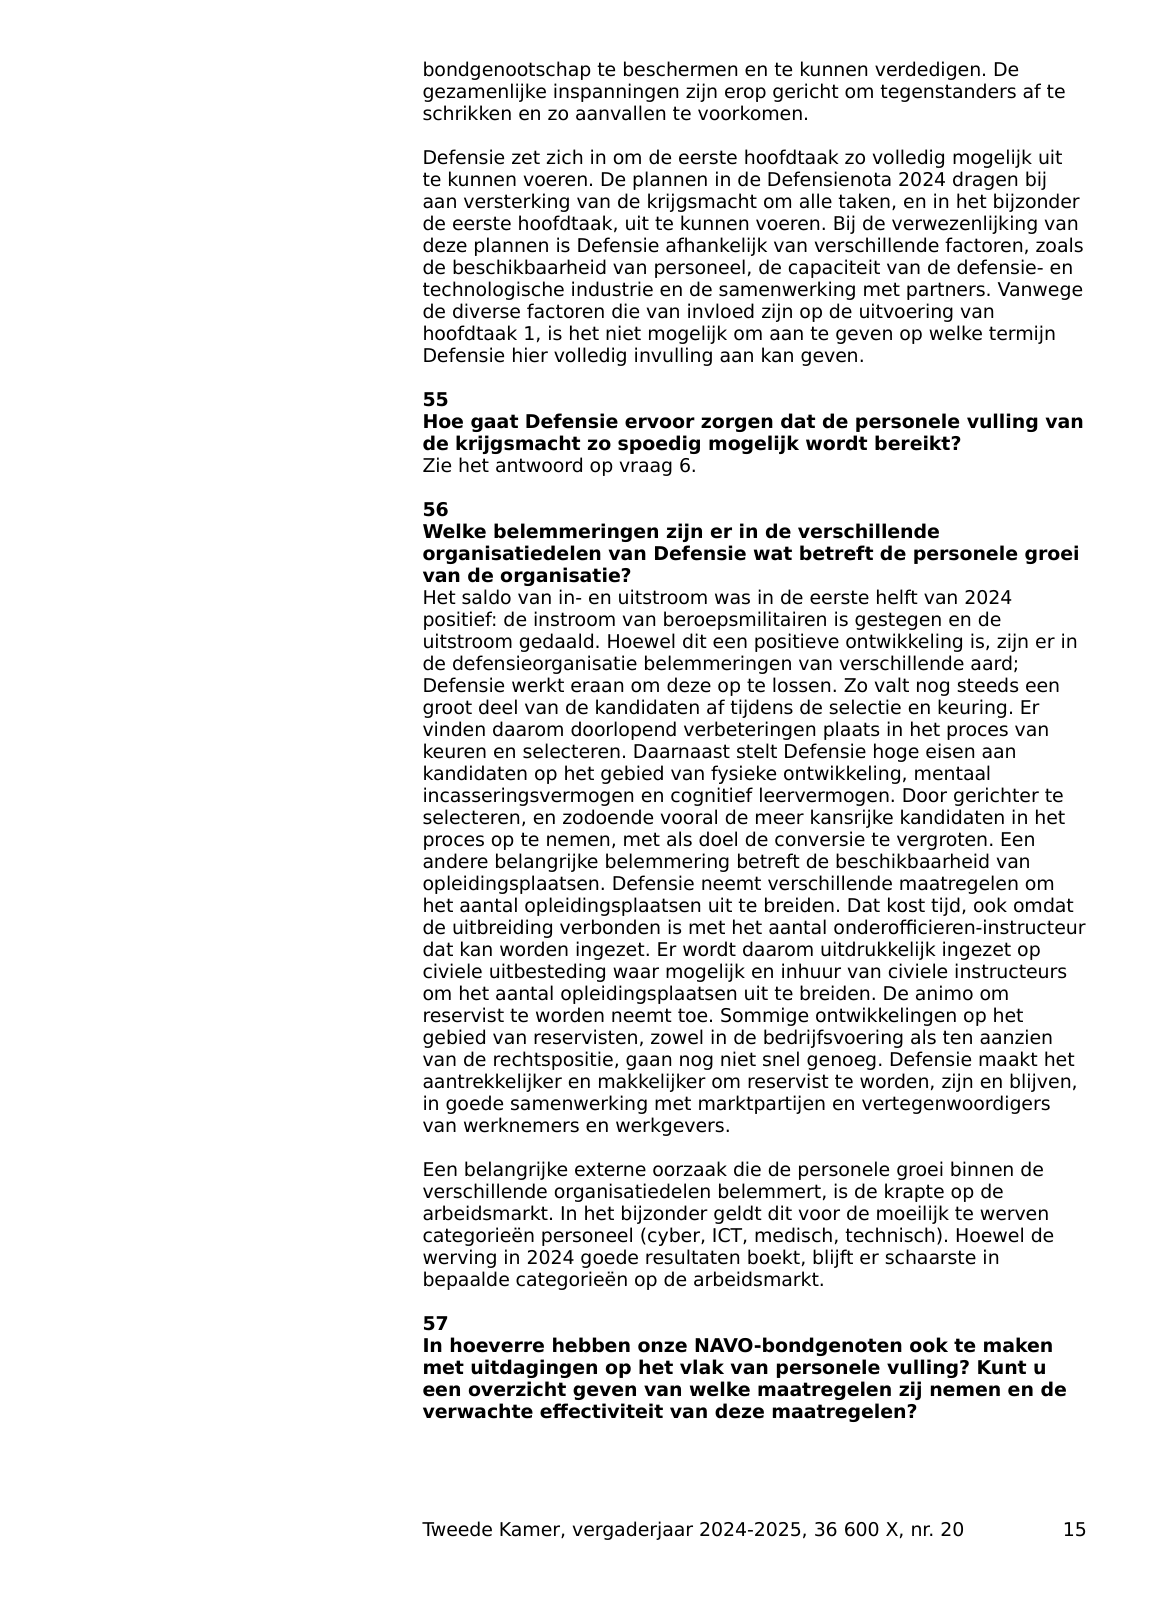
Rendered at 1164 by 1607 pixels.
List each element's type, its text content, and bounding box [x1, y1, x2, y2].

text 55 [422, 389, 1087, 411]
text Defensie zet zich in om de eerste hoofdtaak zo volledig mogelijk uit te kunnen voeren. De plannen in de Defensienota 2024 dragen bij aan versterking van de krijgsmacht om alle taken, en in het bijzonder de eerste hoofdtaak, uit te kunnen voeren. Bij de verwezenlijking van deze plannen is Defensie afhankelijk van verschillende factoren, zoals de beschikbaarheid van personeel, de capaciteit van de defensie- en technologische industrie en de samenwerking met partners. Vanwege de diverse factoren die van invloed zijn op de uitvoering van hoofdtaak 1, is het niet mogelijk om aan te geven op welke termijn Defensie hier volledig invulling aan kan geven. [422, 147, 1087, 367]
text Het saldo van in- en uitstroom was in de eerste helft van 2024 positief: de instroom van beroepsmilitairen is gestegen en de uitstroom gedaald. Hoewel dit een positieve ontwikkeling is, zijn er in de defensieorganisatie belemmeringen van verschillende aard; Defensie werkt eraan om deze op te lossen. Zo valt nog steeds een groot deel van de kandidaten af tijdens de selectie en keuring. Er vinden daarom doorlopend verbeteringen plaats in het proces van keuren en selecteren. Daarnaast stelt Defensie hoge eisen aan kandidaten op het gebied van fysieke ontwikkeling, mentaal incasseringsvermogen en cognitief leervermogen. Door gerichter te selecteren, en zodoende vooral de meer kansrijke kandidaten in het proces op te nemen, met als doel de conversie te vergroten. Een andere belangrijke belemmering betreft de beschikbaarheid van opleidingsplaatsen. Defensie neemt verschillende maatregelen om het aantal opleidingsplaatsen uit te breiden. Dat kost tijd, ook omdat de uitbreiding verbonden is met het aantal onderofficieren-instructeur dat kan worden ingezet. Er wordt daarom uitdrukkelijk ingezet op civiele uitbesteding waar mogelijk en inhuur van civiele instructeurs om het aantal opleidingsplaatsen uit te breiden. De animo om reservist te worden neemt toe. Sommige ontwikkelingen op het gebied van reservisten, zowel in de bedrijfsvoering als ten aanzien van de rechtspositie, gaan nog niet snel genoeg. Defensie maakt het aantrekkelijker en makkelijker om reservist te worden, zijn en blijven, in goede samenwerking met marktpartijen en vertegenwoordigers van werknemers en werkgevers. [422, 587, 1087, 1137]
text Een belangrijke externe oorzaak die de personele groei binnen de verschillende organisatiedelen belemmert, is de krapte op de arbeidsmarkt. In het bijzonder geldt dit voor de moeilijk te werven categorieën personeel (cyber, ICT, medisch, technisch). Hoewel de werving in 2024 goede resultaten boekt, blijft er schaarste in bepaalde categorieën op de arbeidsmarkt. [422, 1159, 1087, 1291]
text In hoeverre hebben onze NAVO-bondgenoten ook te maken met uitdagingen op het vlak van personele vulling? Kunt u een overzicht geven van welke maatregelen zij nemen en de verwachte effectiviteit van deze maatregelen? [422, 1335, 1087, 1423]
text Zie het antwoord op vraag 6. [422, 455, 1087, 477]
text 57 [422, 1313, 1087, 1335]
text Welke belemmeringen zijn er in de verschillende organisatiedelen van Defensie wat betreft de personele groei van de organisatie? [422, 521, 1087, 587]
text Hoe gaat Defensie ervoor zorgen dat de personele vulling van de krijgsmacht zo spoedig mogelijk wordt bereikt? [422, 411, 1087, 455]
text bondgenootschap te beschermen en te kunnen verdedigen. De gezamenlijke inspanningen zijn erop gericht om tegenstanders af te schrikken en zo aanvallen te voorkomen. [422, 59, 1087, 125]
text 56 [422, 499, 1087, 521]
